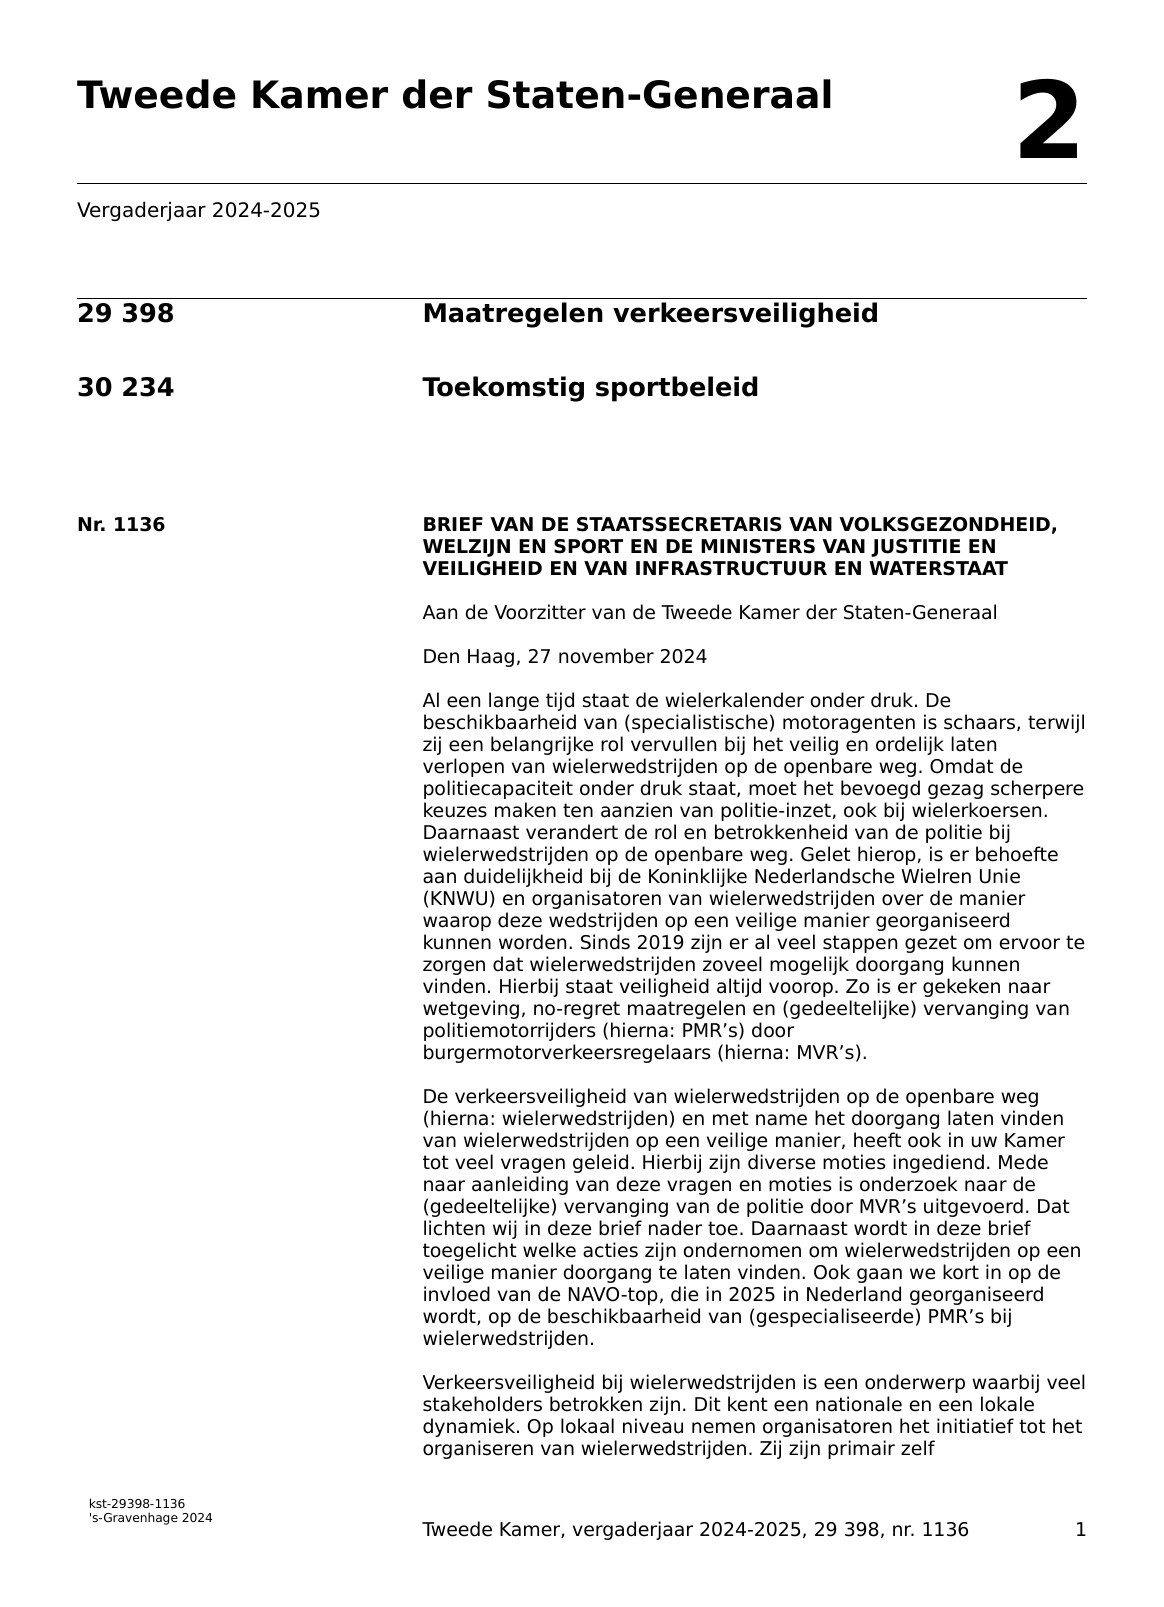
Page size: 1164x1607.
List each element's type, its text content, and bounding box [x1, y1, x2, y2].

table_header 2 [886, 59, 1087, 183]
subtitle 29 398 Maatregelen verkeersveiligheid [77, 299, 1087, 329]
table_header Tweede Kamer der Staten-Generaal [77, 59, 886, 183]
text Aan de Voorzitter van de Tweede Kamer der Staten-Generaal [422, 602, 1087, 624]
text De verkeersveiligheid van wielerwedstrijden op de openbare weg (hierna: wielerwedstrijden) en met name het doorgang laten vinden van wielerwedstrijden op een veilige manier, heeft ook in uw Kamer tot veel vragen geleid. Hierbij zijn diverse moties ingediend. Mede naar aanleiding van deze vragen en moties is onderzoek naar de (gedeeltelijke) vervanging van de politie door MVR’s uitgevoerd. Dat lichten wij in deze brief nader toe. Daarnaast wordt in deze brief toegelicht welke acties zijn ondernomen om wielerwedstrijden op een veilige manier doorgang te laten vinden. Ook gaan we kort in op de invloed van de NAVO-top, die in 2025 in Nederland georganiseerd wordt, op de beschikbaarheid van (gespecialiseerde) PMR’s bij wielerwedstrijden. [422, 1086, 1087, 1350]
table_cell Vergaderjaar 2024-2025 [77, 184, 1087, 298]
subtitle 30 234 Toekomstig sportbeleid [77, 373, 1087, 403]
subtitle Nr. 1136 BRIEF VAN DE STAATSSECRETARIS VAN VOLKSGEZONDHEID, WELZIJN EN SPORT EN DE MINISTERS VAN JUSTITIE EN VEILIGHEID EN VAN INFRASTRUCTUUR EN WATERSTAAT [77, 514, 1087, 580]
text Al een lange tijd staat de wielerkalender onder druk. De beschikbaarheid van (specialistische) motoragenten is schaars, terwijl zij een belangrijke rol vervullen bij het veilig en ordelijk laten verlopen van wielerwedstrijden op de openbare weg. Omdat de politiecapaciteit onder druk staat, moet het bevoegd gezag scherpere keuzes maken ten aanzien van politie-inzet, ook bij wielerkoersen. Daarnaast verandert de rol en betrokkenheid van de politie bij wielerwedstrijden op de openbare weg. Gelet hierop, is er behoefte aan duidelijkheid bij de Koninklijke Nederlandsche Wielren Unie (KNWU) en organisatoren van wielerwedstrijden over de manier waarop deze wedstrijden op een veilige manier georganiseerd kunnen worden. Sinds 2019 zijn er al veel stappen gezet om ervoor te zorgen dat wielerwedstrijden zoveel mogelijk doorgang kunnen vinden. Hierbij staat veiligheid altijd voorop. Zo is er gekeken naar wetgeving, no-regret maatregelen en (gedeeltelijke) vervanging van politiemotorrijders (hierna: PMR’s) door burgermotorverkeersregelaars (hierna: MVR’s). [422, 690, 1087, 1064]
text Den Haag, 27 november 2024 [422, 646, 1087, 668]
text 's-Gravenhage 2024 [88, 1511, 323, 1525]
text Verkeersveiligheid bij wielerwedstrijden is een onderwerp waarbij veel stakeholders betrokken zijn. Dit kent een nationale en een lokale dynamiek. Op lokaal niveau nemen organisatoren het initiatief tot het organiseren van wielerwedstrijden. Zij zijn primair zelf [422, 1372, 1087, 1460]
text kst-29398-1136 [88, 1497, 323, 1511]
